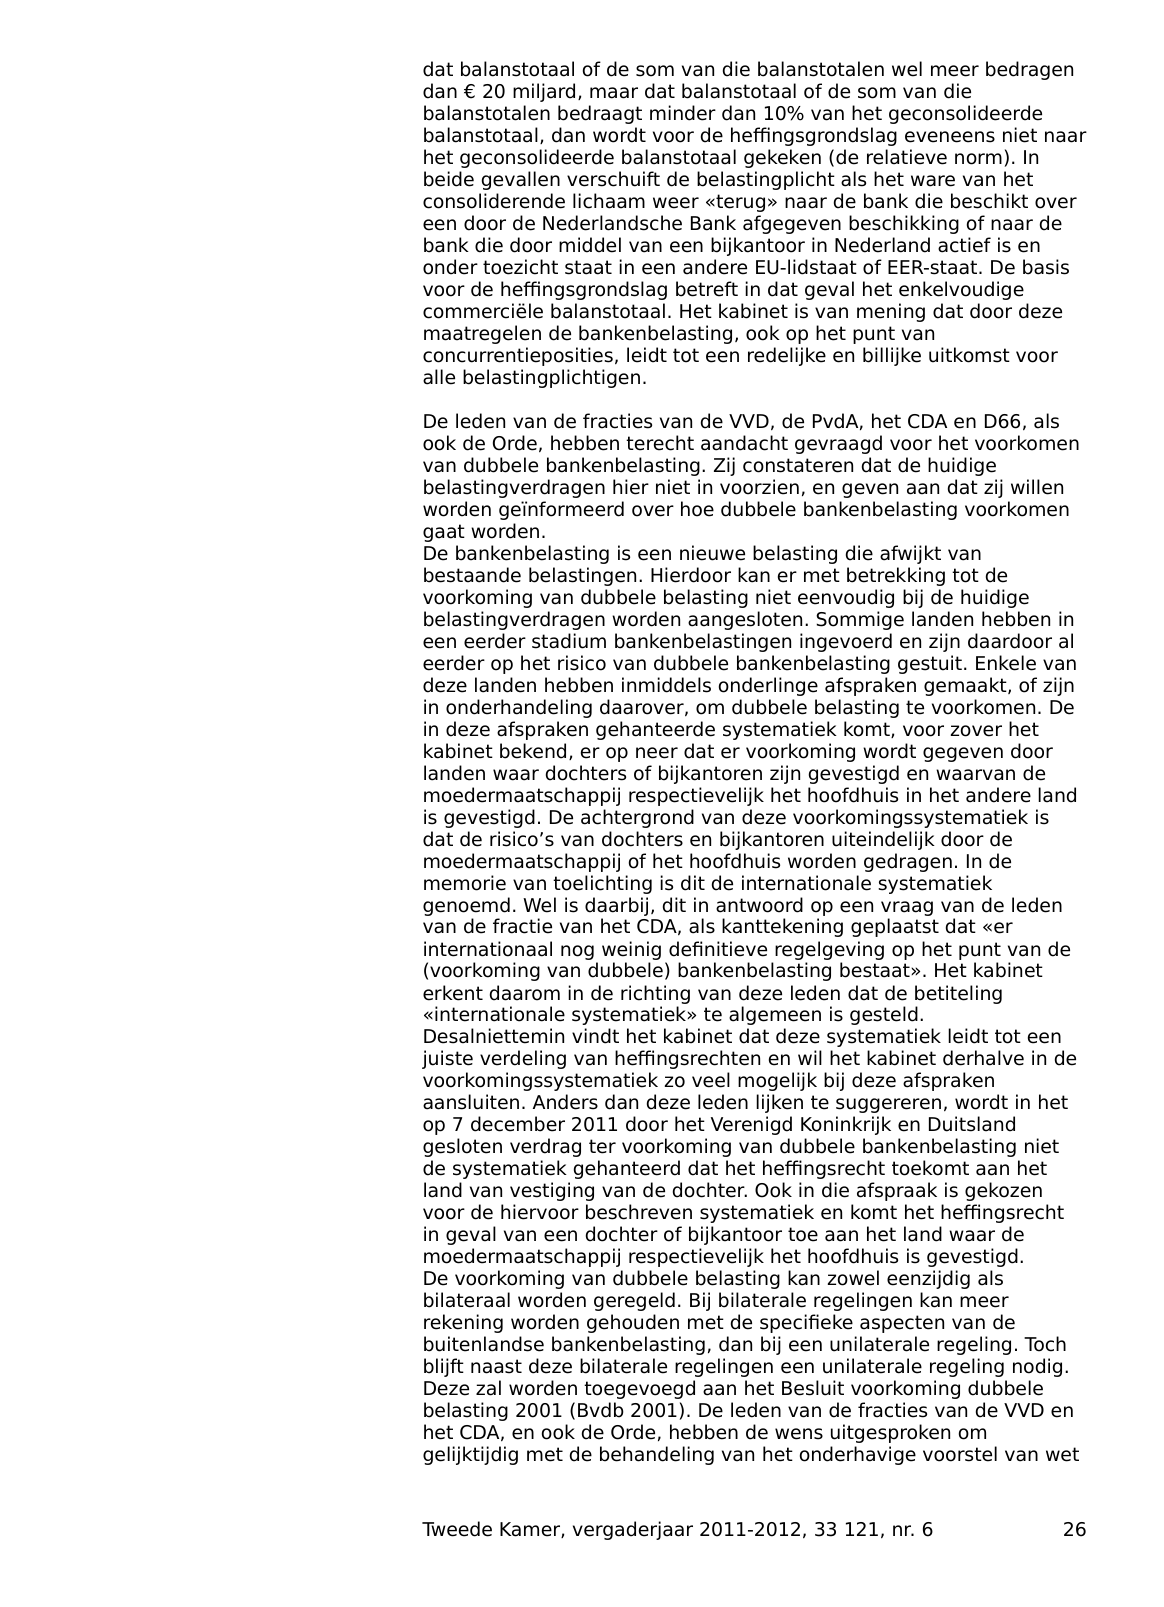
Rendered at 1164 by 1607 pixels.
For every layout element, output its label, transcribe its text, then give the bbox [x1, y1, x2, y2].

text De leden van de fracties van de VVD, de PvdA, het CDA en D66, als ook de Orde, hebben terecht aandacht gevraagd voor het voorkomen van dubbele bankenbelasting. Zij constateren dat de huidige belastingverdragen hier niet in voorzien, en geven aan dat zij willen worden geïnformeerd over hoe dubbele bankenbelasting voorkomen gaat worden. [422, 411, 1087, 543]
text De voorkoming van dubbele belasting kan zowel eenzijdig als bilateraal worden geregeld. Bij bilaterale regelingen kan meer rekening worden gehouden met de specifieke aspecten van de buitenlandse bankenbelasting, dan bij een unilaterale regeling. Toch blijft naast deze bilaterale regelingen een unilaterale regeling nodig. Deze zal worden toegevoegd aan het Besluit voorkoming dubbele belasting 2001 (Bvdb 2001). De leden van de fracties van de VVD en het CDA, en ook de Orde, hebben de wens uitgesproken om gelijktijdig met de behandeling van het onderhavige voorstel van wet [422, 1268, 1087, 1466]
text dat balanstotaal of de som van die balanstotalen wel meer bedragen dan € 20 miljard, maar dat balanstotaal of de som van die balanstotalen bedraagt minder dan 10% van het geconsolideerde balanstotaal, dan wordt voor de heffingsgrondslag eveneens niet naar het geconsolideerde balanstotaal gekeken (de relatieve norm). In beide gevallen verschuift de belastingplicht als het ware van het consoliderende lichaam weer «terug» naar de bank die beschikt over een door de Nederlandsche Bank afgegeven beschikking of naar de bank die door middel van een bijkantoor in Nederland actief is en onder toezicht staat in een andere EU-lidstaat of EER-staat. De basis voor de heffingsgrondslag betreft in dat geval het enkelvoudige commerciële balanstotaal. Het kabinet is van mening dat door deze maatregelen de bankenbelasting, ook op het punt van concurrentieposities, leidt tot een redelijke en billijke uitkomst voor alle belastingplichtigen. [422, 59, 1087, 389]
text Desalniettemin vindt het kabinet dat deze systematiek leidt tot een juiste verdeling van heffingsrechten en wil het kabinet derhalve in de voorkomingssystematiek zo veel mogelijk bij deze afspraken aansluiten. Anders dan deze leden lijken te suggereren, wordt in het op 7 december 2011 door het Verenigd Koninkrijk en Duitsland gesloten verdrag ter voorkoming van dubbele bankenbelasting niet de systematiek gehanteerd dat het heffingsrecht toekomt aan het land van vestiging van de dochter. Ook in die afspraak is gekozen voor de hiervoor beschreven systematiek en komt het heffingsrecht in geval van een dochter of bijkantoor toe aan het land waar de moedermaatschappij respectievelijk het hoofdhuis is gevestigd. [422, 1026, 1087, 1268]
text De bankenbelasting is een nieuwe belasting die afwijkt van bestaande belastingen. Hierdoor kan er met betrekking tot de voorkoming van dubbele belasting niet eenvoudig bij de huidige belastingverdragen worden aangesloten. Sommige landen hebben in een eerder stadium bankenbelastingen ingevoerd en zijn daardoor al eerder op het risico van dubbele bankenbelasting gestuit. Enkele van deze landen hebben inmiddels onderlinge afspraken gemaakt, of zijn in onderhandeling daarover, om dubbele belasting te voorkomen. De in deze afspraken gehanteerde systematiek komt, voor zover het kabinet bekend, er op neer dat er voorkoming wordt gegeven door landen waar dochters of bijkantoren zijn gevestigd en waarvan de moedermaatschappij respectievelijk het hoofdhuis in het andere land is gevestigd. De achtergrond van deze voorkomingssystematiek is dat de risico’s van dochters en bijkantoren uiteindelijk door de moedermaatschappij of het hoofdhuis worden gedragen. In de memorie van toelichting is dit de internationale systematiek genoemd. Wel is daarbij, dit in antwoord op een vraag van de leden van de fractie van het CDA, als kanttekening geplaatst dat «er internationaal nog weinig definitieve regelgeving op het punt van de (voorkoming van dubbele) bankenbelasting bestaat». Het kabinet erkent daarom in de richting van deze leden dat de betiteling «internationale systematiek» te algemeen is gesteld. [422, 543, 1087, 1026]
